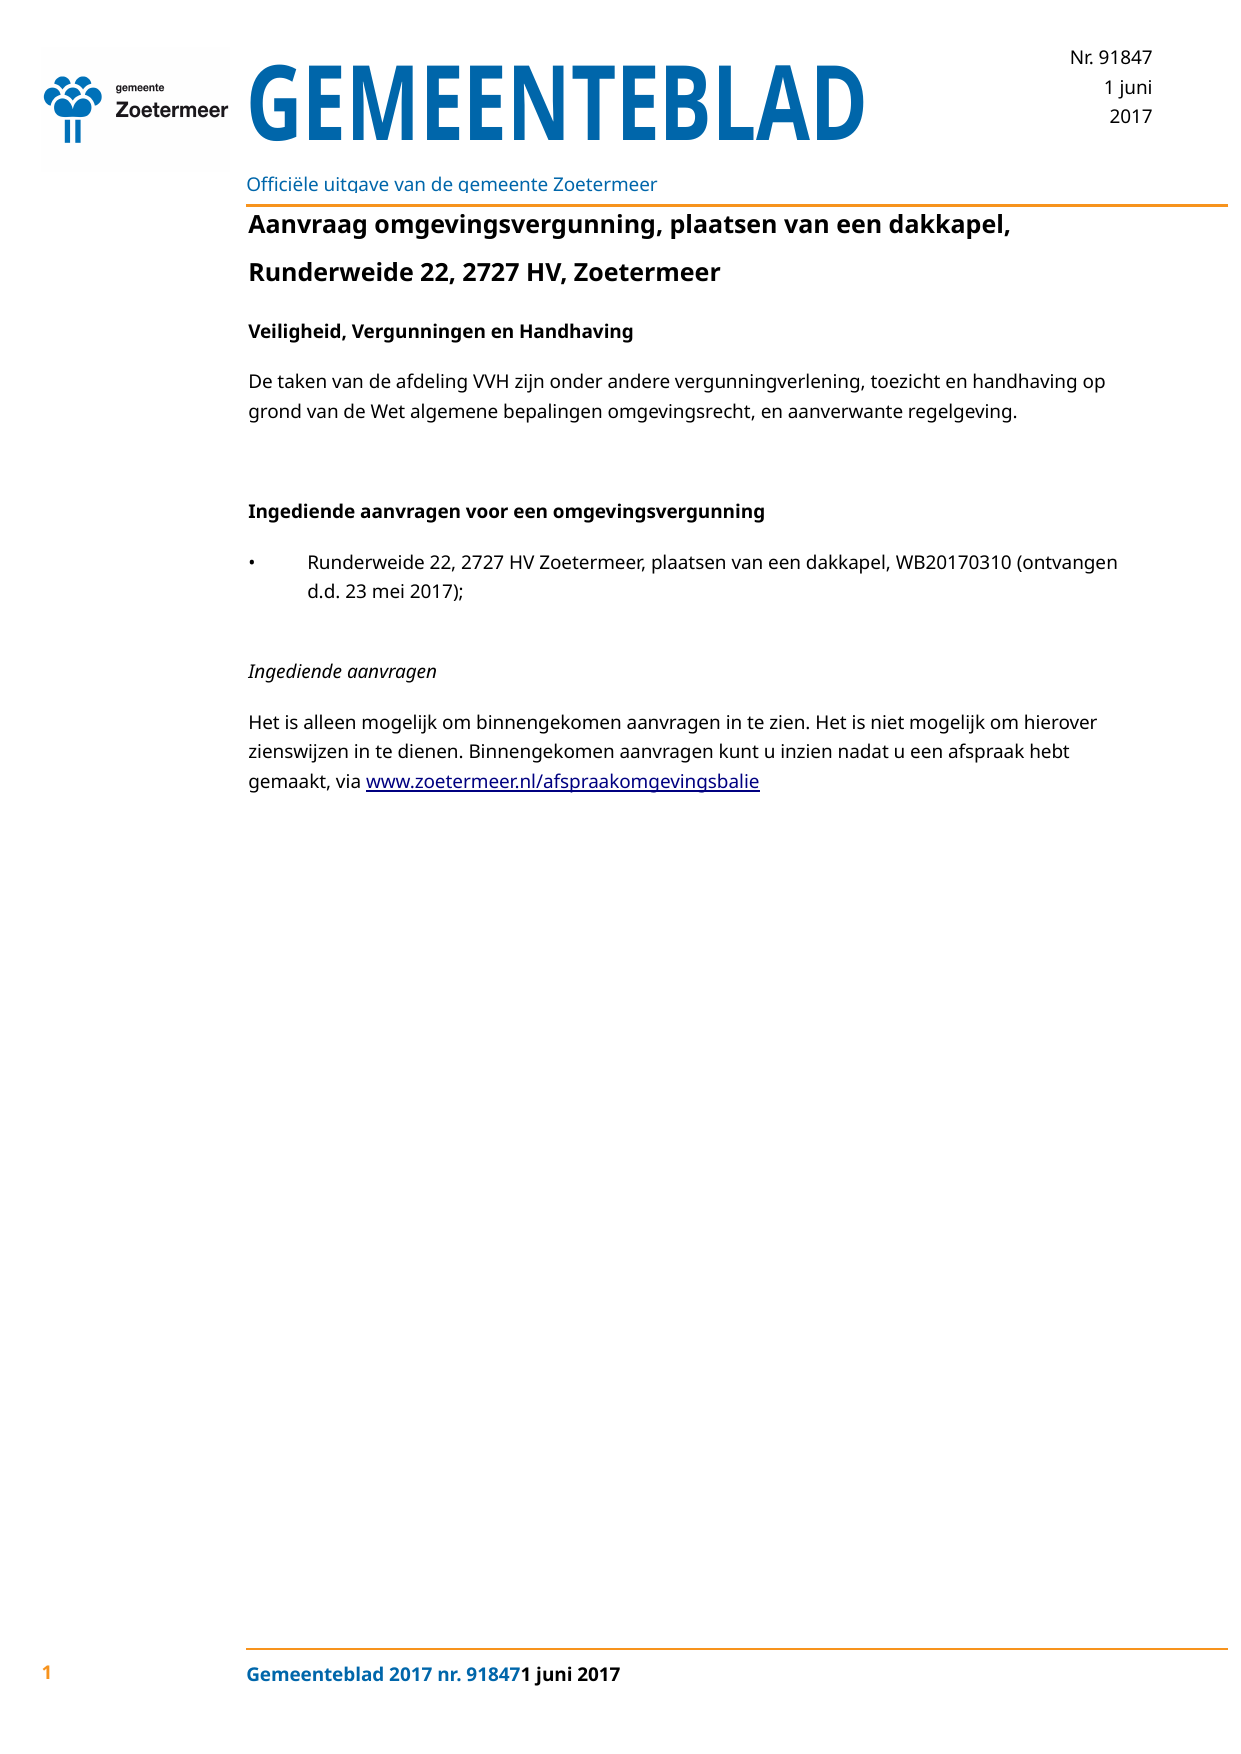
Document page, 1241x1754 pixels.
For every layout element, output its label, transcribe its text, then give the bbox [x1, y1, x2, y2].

picture [41, 47, 231, 172]
list Runderweide 22, 2727 HV Zoetermeer, plaatsen van een dakkapel, WB20170310 (ontvangen d.d. 23 mei 2017); [248, 549, 1152, 604]
text Het is alleen mogelijk om binnengekomen aanvragen in te zien. Het is niet mogelijk om hierover zienswijzen in te dienen. Binnengekomen aanvragen kunt u inzien nadat u een afspraak hebt gemaakt, via www.zoetermeer.nl/afspraakomgevingsbalie [248, 709, 1152, 794]
text De taken van de afdeling VVH zijn onder andere vergunningverlening, toezicht en handhaving op grond van de Wet algemene bepalingen omgevingsrecht, en aanverwante regelgeving. [248, 368, 1152, 424]
text Veiligheid, Vergunningen en Handhaving [248, 318, 1152, 344]
text Aanvraag omgevingsvergunning, plaatsen van een dakkapel, Runderweide 22, 2727 HV, Zoetermeer [248, 207, 1152, 288]
text Ingediende aanvragen [248, 659, 1152, 684]
text Ingediende aanvragen voor een omgevingsvergunning [248, 499, 1152, 524]
